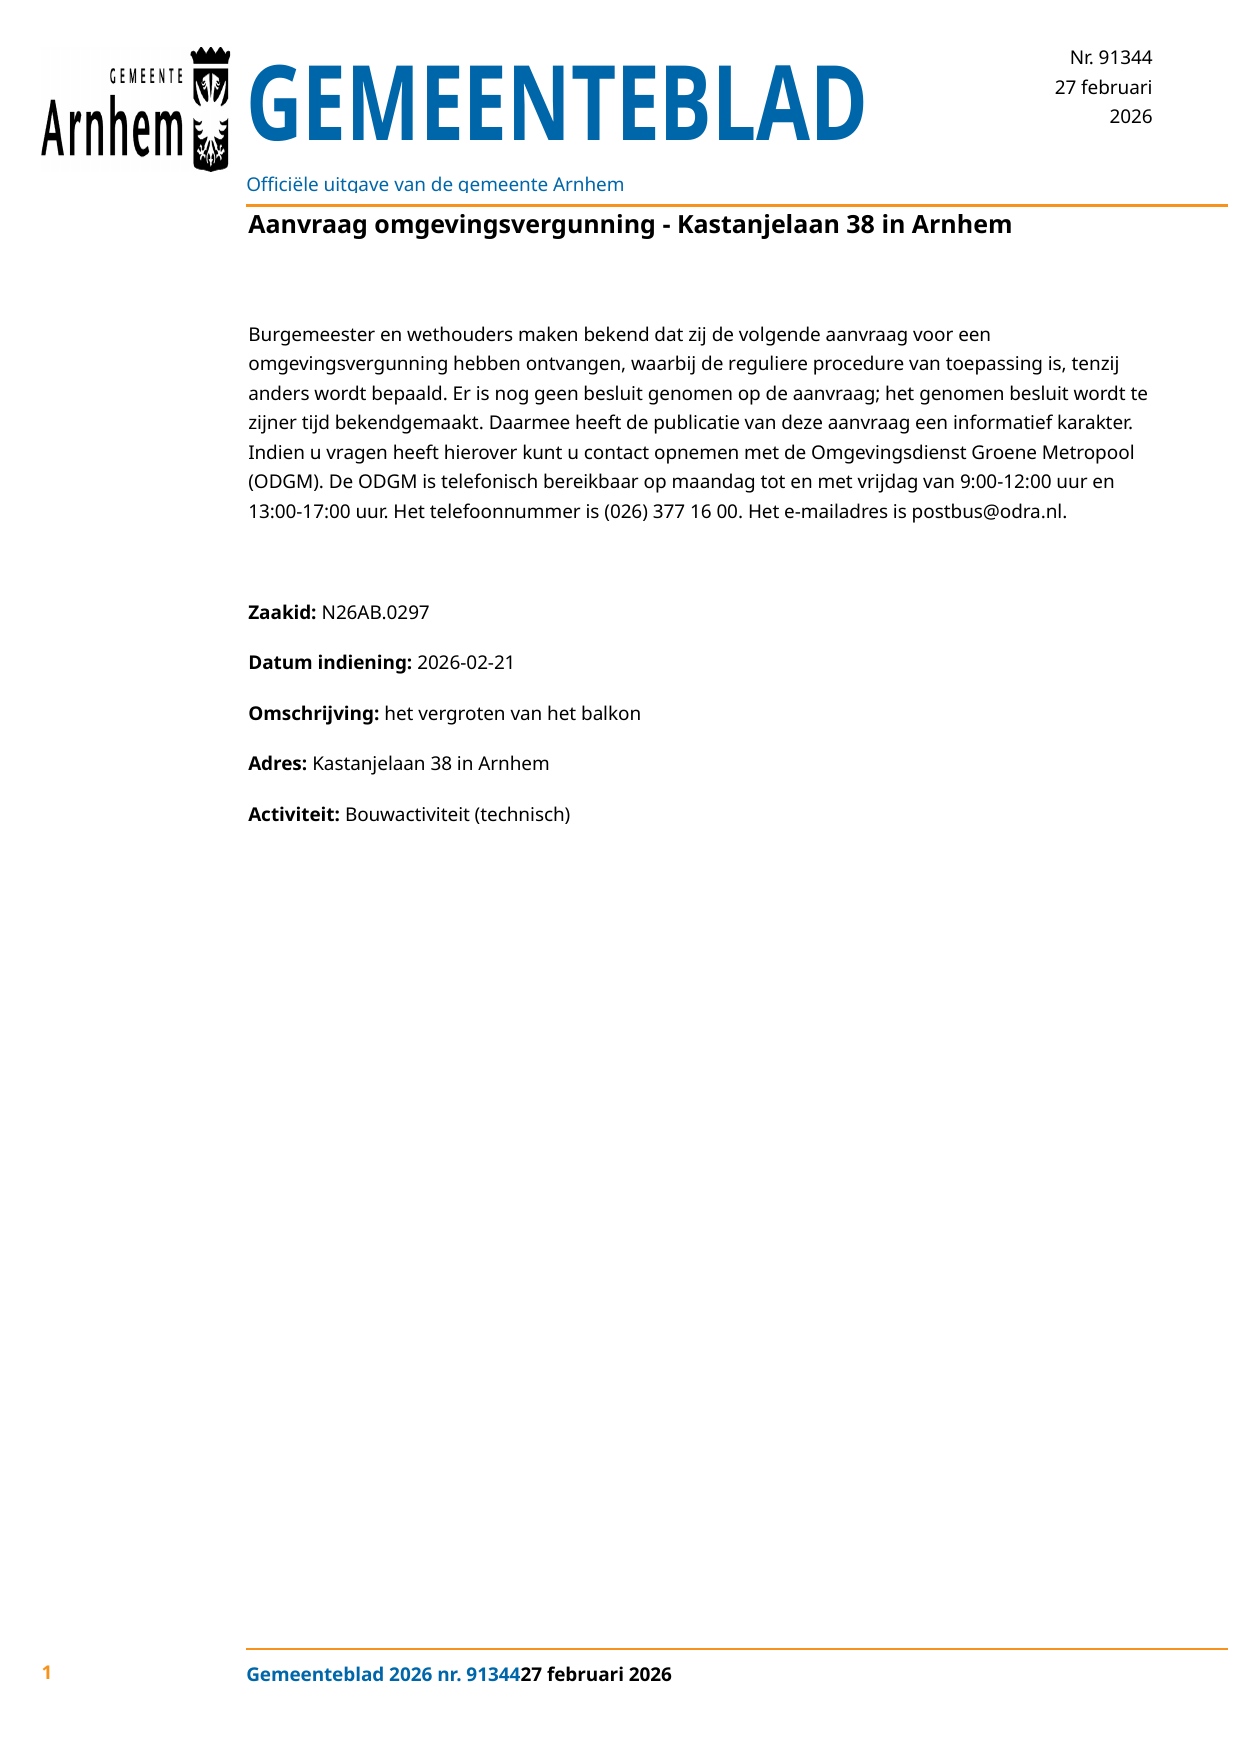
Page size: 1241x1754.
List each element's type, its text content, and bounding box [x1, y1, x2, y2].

text Datum indiening: 2026-02-21 [248, 649, 1152, 675]
text Aanvraag omgevingsvergunning - Kastanjelaan 38 in Arnhem [248, 207, 1152, 241]
text Zaakid: N26AB.0297 [248, 599, 1152, 625]
text Activiteit: Bouwactiviteit (technisch) [248, 801, 1152, 826]
text Adres: Kastanjelaan 38 in Arnhem [248, 750, 1152, 776]
text Burgemeester en wethouders maken bekend dat zij de volgende aanvraag voor een omgevingsvergunning hebben ontvangen, waarbij de reguliere procedure van toepassing is, tenzij anders wordt bepaald. Er is nog geen besluit genomen op de aanvraag; het genomen besluit wordt te zijner tijd bekendgemaakt. Daarmee heeft de publicatie van deze aanvraag een informatief karakter. Indien u vragen heeft hierover kunt u contact opnemen met de Omgevingsdienst Groene Metropool (ODGM). De ODGM is telefonisch bereikbaar op maandag tot en met vrijdag van 9:00-12:00 uur en 13:00-17:00 uur. Het telefoonnummer is (026) 377 16 00. Het e-mailadres is postbus@odra.nl. [248, 321, 1152, 524]
picture [41, 47, 231, 172]
text Omschrijving: het vergroten van het balkon [248, 700, 1152, 726]
